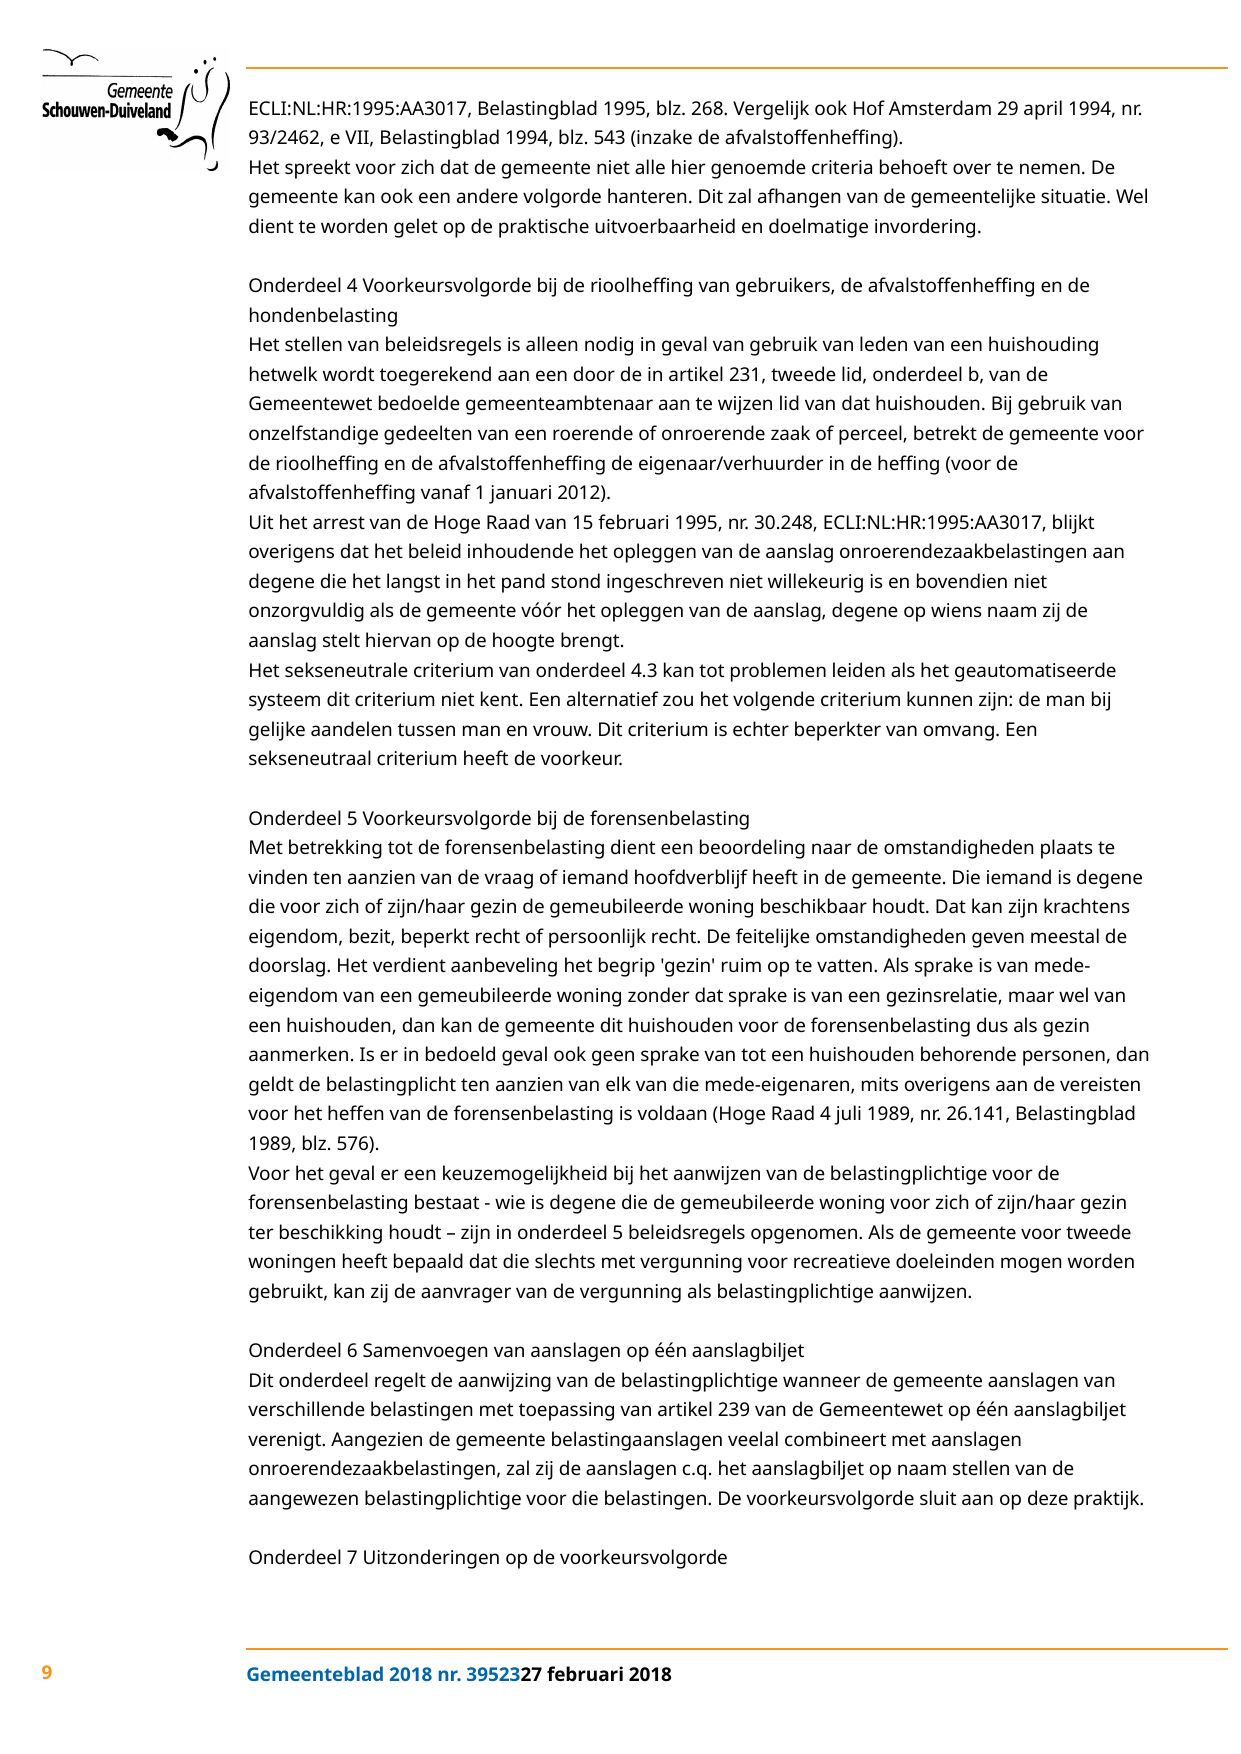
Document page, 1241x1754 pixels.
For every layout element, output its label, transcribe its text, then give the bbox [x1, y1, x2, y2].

text Met betrekking tot de forensenbelasting dient een beoordeling naar de omstandigheden plaats te vinden ten aanzien van de vraag of iemand hoofdverblijf heeft in de gemeente. Die iemand is degene die voor zich of zijn/haar gezin de gemeubileerde woning beschikbaar houdt. Dat kan zijn krachtens eigendom, bezit, beperkt recht of persoonlijk recht. De feitelijke omstandigheden geven meestal de doorslag. Het verdient aanbeveling het begrip 'gezin' ruim op te vatten. Als sprake is van mede-eigendom van een gemeubileerde woning zonder dat sprake is van een gezinsrelatie, maar wel van een huishouden, dan kan de gemeente dit huishouden voor de forensenbelasting dus als gezin aanmerken. Is er in bedoeld geval ook geen sprake van tot een huishouden behorende personen, dan geldt de belastingplicht ten aanzien van elk van die mede-eigenaren, mits overigens aan de vereisten voor het heffen van de forensenbelasting is voldaan (Hoge Raad 4 juli 1989, nr. 26.141, Belastingblad 1989, blz. 576). [248, 834, 1152, 1156]
text Voor het geval er een keuzemogelijkheid bij het aanwijzen van de belastingplichtige voor de forensenbelasting bestaat - wie is degene die de gemeubileerde woning voor zich of zijn/haar gezin ter beschikking houdt – zijn in onderdeel 5 beleidsregels opgenomen. Als de gemeente voor tweede woningen heeft bepaald dat die slechts met vergunning voor recreatieve doeleinden mogen worden gebruikt, kan zij de aanvrager van de vergunning als belastingplichtige aanwijzen. [248, 1160, 1152, 1304]
text Onderdeel 5 Voorkeursvolgorde bij de forensenbelasting [248, 805, 1152, 831]
text Het sekseneutrale criterium van onderdeel 4.3 kan tot problemen leiden als het geautomatiseerde systeem dit criterium niet kent. Een alternatief zou het volgende criterium kunnen zijn: de man bij gelijke aandelen tussen man en vrouw. Dit criterium is echter beperkter van omvang. Een sekseneutraal criterium heeft de voorkeur. [248, 657, 1152, 771]
text Het spreekt voor zich dat de gemeente niet alle hier genoemde criteria behoeft over te nemen. De gemeente kan ook een andere volgorde hanteren. Dit zal afhangen van de gemeentelijke situatie. Wel dient te worden gelet op de praktische uitvoerbaarheid en doelmatige invordering. [248, 154, 1152, 239]
text Onderdeel 7 Uitzonderingen op de voorkeursvolgorde [248, 1544, 1152, 1570]
text Het stellen van beleidsregels is alleen nodig in geval van gebruik van leden van een huishouding hetwelk wordt toegerekend aan een door de in artikel 231, tweede lid, onderdeel b, van de Gemeentewet bedoelde gemeenteambtenaar aan te wijzen lid van dat huishouden. Bij gebruik van onzelfstandige gedeelten van een roerende of onroerende zaak of perceel, betrekt de gemeente voor de rioolheffing en de afvalstoffenheffing de eigenaar/verhuurder in de heffing (voor de afvalstoffenheffing vanaf 1 januari 2012). [248, 331, 1152, 505]
text Dit onderdeel regelt de aanwijzing van de belastingplichtige wanneer de gemeente aanslagen van verschillende belastingen met toepassing van artikel 239 van de Gemeentewet op één aanslagbiljet verenigt. Aangezien de gemeente belastingaanslagen veelal combineert met aanslagen onroerendezaakbelastingen, zal zij de aanslagen c.q. het aanslagbiljet op naam stellen van de aangewezen belastingplichtige voor die belastingen. De voorkeursvolgorde sluit aan op deze praktijk. [248, 1367, 1152, 1511]
text Onderdeel 4 Voorkeursvolgorde bij de rioolheffing van gebruikers, de afvalstoffenheffing en de hondenbelasting [248, 272, 1152, 328]
text Uit het arrest van de Hoge Raad van 15 februari 1995, nr. 30.248, ECLI:NL:HR:1995:AA3017, blijkt overigens dat het beleid inhoudende het opleggen van de aanslag onroerendezaakbelastingen aan degene die het langst in het pand stond ingeschreven niet willekeurig is en bovendien niet onzorgvuldig als de gemeente vóór het opleggen van de aanslag, degene op wiens naam zij de aanslag stelt hiervan op de hoogte brengt. [248, 509, 1152, 653]
text Onderdeel 6 Samenvoegen van aanslagen op één aanslagbiljet [248, 1337, 1152, 1363]
picture [41, 47, 231, 172]
text ECLI:NL:HR:1995:AA3017, Belastingblad 1995, blz. 268. Vergelijk ook Hof Amsterdam 29 april 1994, nr. 93/2462, e VII, Belastingblad 1994, blz. 543 (inzake de afvalstoffenheffing). [248, 95, 1152, 150]
